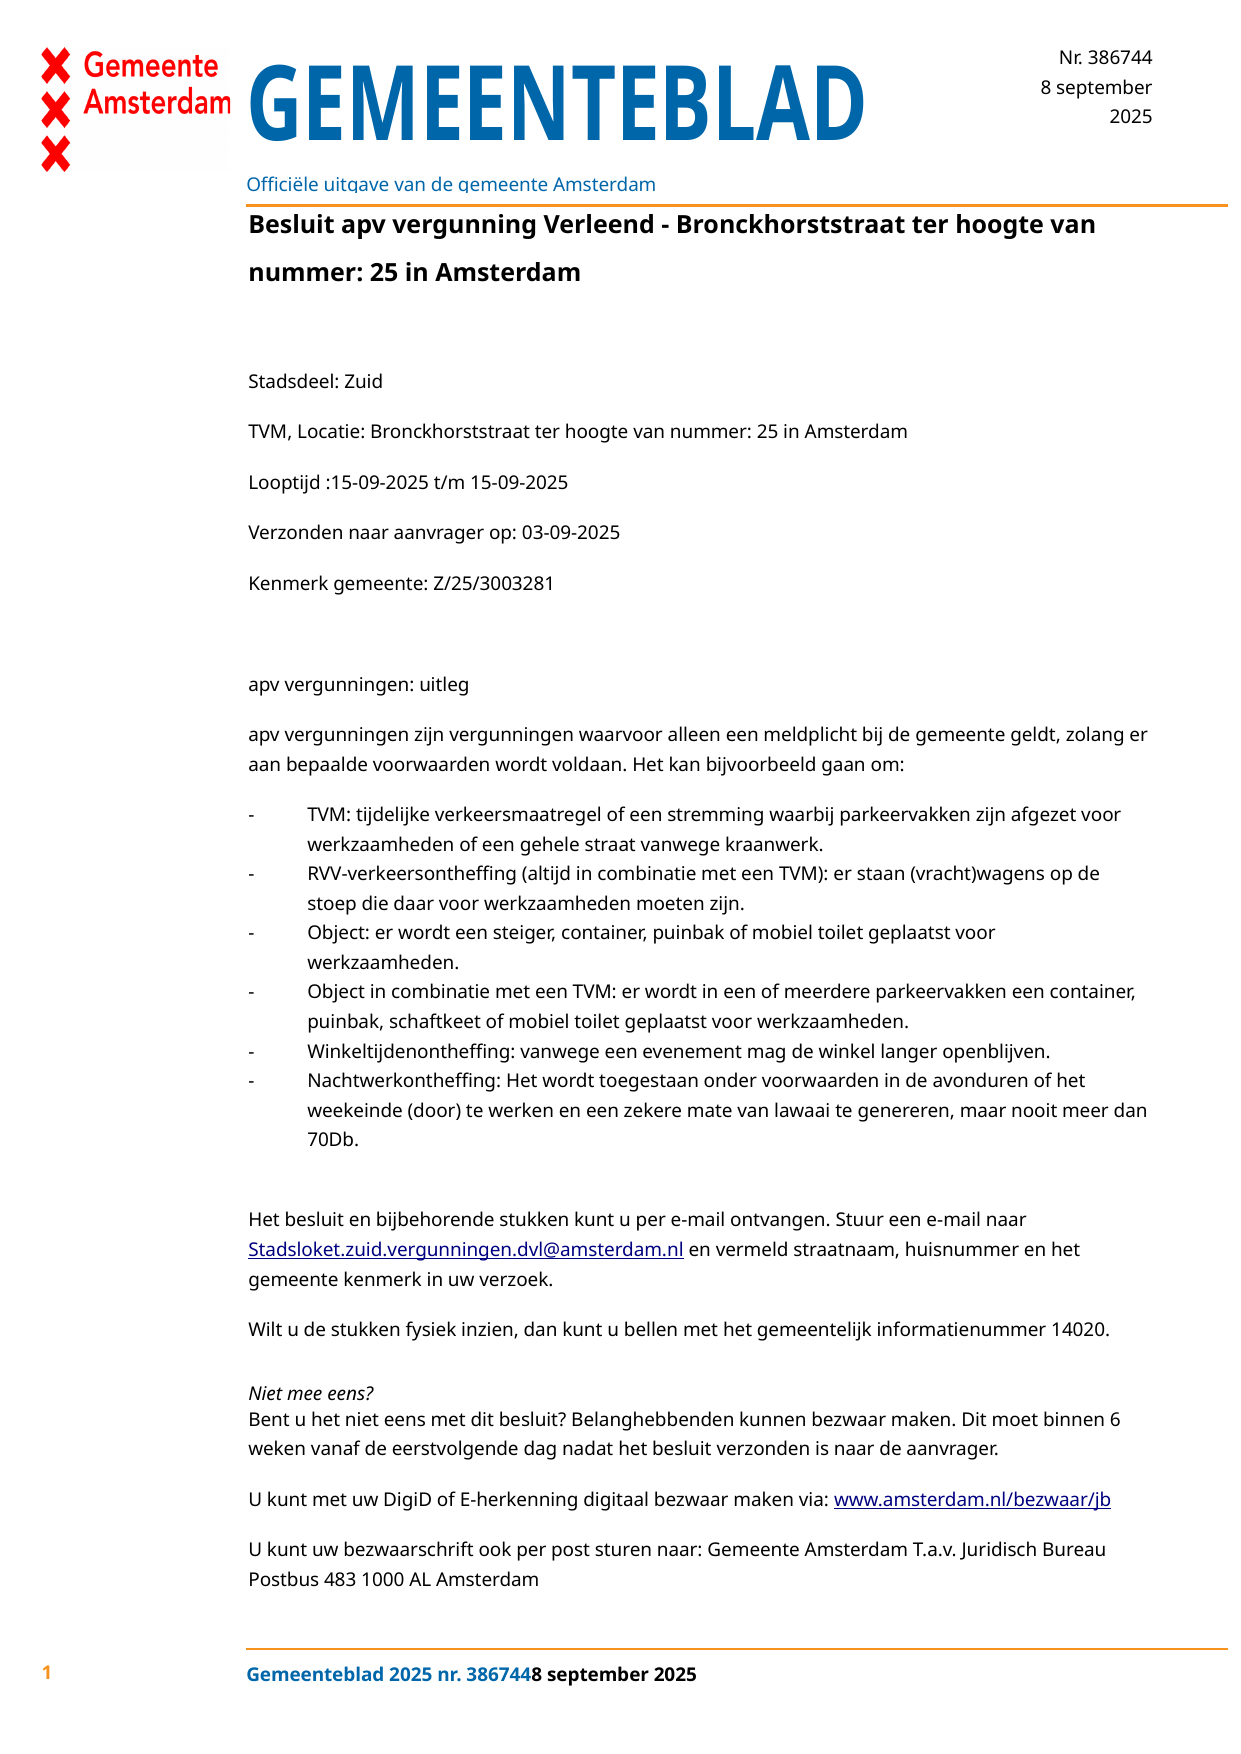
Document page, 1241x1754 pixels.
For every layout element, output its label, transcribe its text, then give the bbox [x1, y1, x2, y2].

picture [41, 47, 231, 172]
text Bent u het niet eens met dit besluit? Belanghebbenden kunnen bezwaar maken. Dit moet binnen 6 weken vanaf de eerstvolgende dag nadat het besluit verzonden is naar de aanvrager. [248, 1406, 1152, 1461]
text U kunt uw bezwaarschrift ook per post sturen naar: Gemeente Amsterdam T.a.v. Juridisch Bureau Postbus 483 1000 AL Amsterdam [248, 1536, 1152, 1592]
list RVV-verkeersontheffing (altijd in combinatie met een TVM): er staan (vracht)wagens op de stoep die daar voor werkzaamheden moeten zijn. [248, 860, 1152, 916]
list Object: er wordt een steiger, container, puinbak of mobiel toilet geplaatst voor werkzaamheden. [248, 919, 1152, 975]
text Besluit apv vergunning Verleend - Bronckhorststraat ter hoogte van nummer: 25 in Amsterdam [248, 207, 1152, 288]
list Winkeltijdenontheffing: vanwege een evenement mag de winkel langer openblijven. [248, 1038, 1152, 1064]
text Looptijd :15-09-2025 t/m 15-09-2025 [248, 469, 1152, 495]
text TVM, Locatie: Bronckhorststraat ter hoogte van nummer: 25 in Amsterdam [248, 419, 1152, 444]
list Object in combinatie met een TVM: er wordt in een of meerdere parkeervakken een container, puinbak, schaftkeet of mobiel toilet geplaatst voor werkzaamheden. [248, 979, 1152, 1034]
text U kunt met uw DigiD of E-herkenning digitaal bezwaar maken via: www.amsterdam.nl/bezwaar/jb [248, 1486, 1152, 1512]
text apv vergunningen: uitleg [248, 671, 1152, 697]
text Wilt u de stukken fysiek inzien, dan kunt u bellen met het gemeentelijk informatienummer 14020. [248, 1316, 1152, 1342]
list Nachtwerkontheffing: Het wordt toegestaan onder voorwaarden in de avonduren of het weekeinde (door) te werken en een zekere mate van lawaai te genereren, maar nooit meer dan 70Db. [248, 1067, 1152, 1152]
list TVM: tijdelijke verkeersmaatregel of een stremming waarbij parkeervakken zijn afgezet voor werkzaamheden of een gehele straat vanwege kraanwerk. [248, 801, 1152, 857]
text Kenmerk gemeente: Z/25/3003281 [248, 570, 1152, 596]
text Verzonden naar aanvrager op: 03-09-2025 [248, 519, 1152, 545]
text Stadsdeel: Zuid [248, 368, 1152, 394]
text Niet mee eens? [248, 1380, 1152, 1406]
text apv vergunningen zijn vergunningen waarvoor alleen een meldplicht bij de gemeente geldt, zolang er aan bepaalde voorwaarden wordt voldaan. Het kan bijvoorbeeld gaan om: [248, 721, 1152, 777]
text Het besluit en bijbehorende stukken kunt u per e-mail ontvangen. Stuur een e-mail naar Stadsloket.zuid.vergunningen.dvl@amsterdam.nl en vermeld straatnaam, huisnummer en het gemeente kenmerk in uw verzoek. [248, 1207, 1152, 1292]
